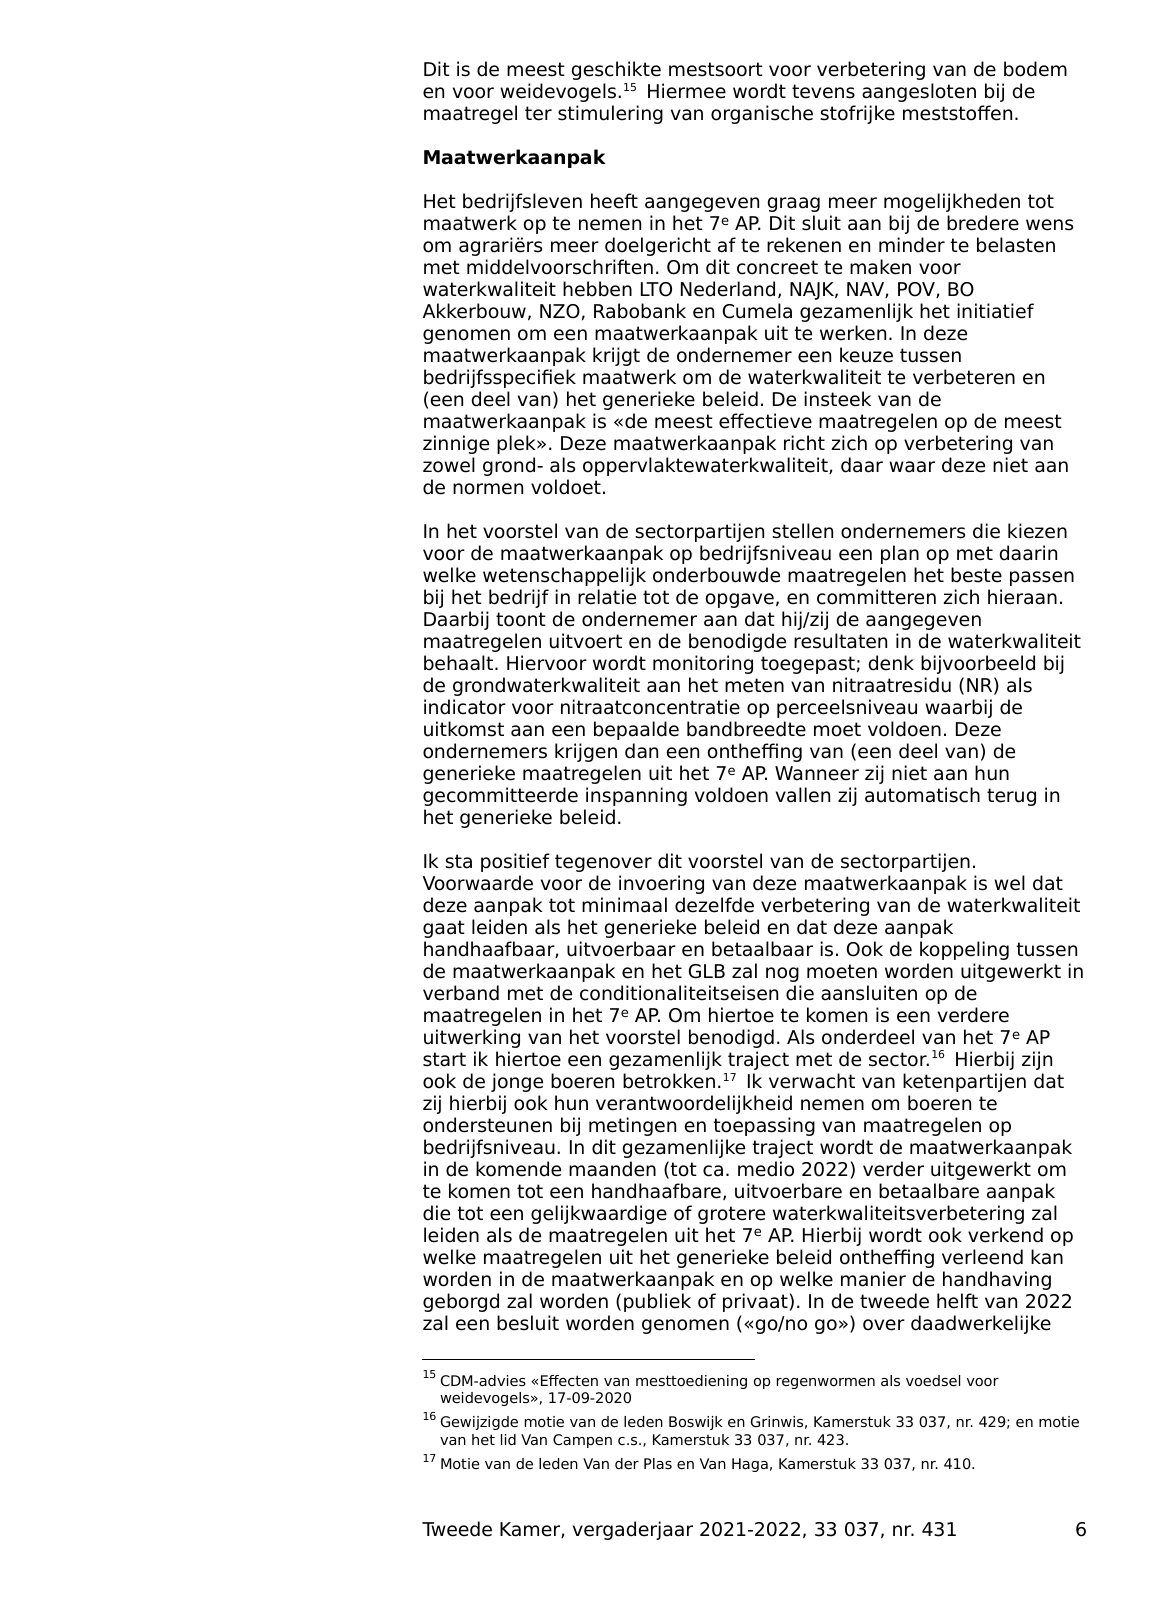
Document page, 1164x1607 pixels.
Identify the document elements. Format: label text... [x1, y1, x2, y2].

subtitle Maatwerkaanpak [422, 147, 1087, 169]
text Ik sta positief tegenover dit voorstel van de sectorpartijen. Voorwaarde voor de invoering van deze maatwerkaanpak is wel dat deze aanpak tot minimaal dezelfde verbetering van de waterkwaliteit gaat leiden als het generieke beleid en dat deze aanpak handhaafbaar, uitvoerbaar en betaalbaar is. Ook de koppeling tussen de maatwerkaanpak en het GLB zal nog moeten worden uitgewerkt in verband met de conditionaliteitseisen die aansluiten op de maatregelen in het 7e AP. Om hiertoe te komen is een verdere uitwerking van het voorstel benodigd. Als onderdeel van het 7e AP start ik hiertoe een gezamenlijk traject met de sector. Hierbij zijn ook de jonge boeren betrokken. Ik verwacht van ketenpartijen dat zij hierbij ook hun verantwoordelijkheid nemen om boeren te ondersteunen bij metingen en toepassing van maatregelen op bedrijfsniveau. In dit gezamenlijke traject wordt de maatwerkaanpak in de komende maanden (tot ca. medio 2022) verder uitgewerkt om te komen tot een handhaafbare, uitvoerbare en betaalbare aanpak die tot een gelijkwaardige of grotere waterkwaliteitsverbetering zal leiden als de maatregelen uit het 7e AP. Hierbij wordt ook verkend op welke maatregelen uit het generieke beleid ontheffing verleend kan worden in de maatwerkaanpak en op welke manier de handhaving geborgd zal worden (publiek of privaat). In de tweede helft van 2022 zal een besluit worden genomen («go/no go») over daadwerkelijke [422, 851, 1087, 1335]
text Dit is de meest geschikte mestsoort voor verbetering van de bodem en voor weidevogels. Hiermee wordt tevens aangesloten bij de maatregel ter stimulering van organische stofrijke meststoffen. [422, 59, 1087, 125]
text Het bedrijfsleven heeft aangegeven graag meer mogelijkheden tot maatwerk op te nemen in het 7e AP. Dit sluit aan bij de bredere wens om agrariërs meer doelgericht af te rekenen en minder te belasten met middelvoorschriften. Om dit concreet te maken voor waterkwaliteit hebben LTO Nederland, NAJK, NAV, POV, BO Akkerbouw, NZO, Rabobank en Cumela gezamenlijk het initiatief genomen om een maatwerkaanpak uit te werken. In deze maatwerkaanpak krijgt de ondernemer een keuze tussen bedrijfsspecifiek maatwerk om de waterkwaliteit te verbeteren en (een deel van) het generieke beleid. De insteek van de maatwerkaanpak is «de meest effectieve maatregelen op de meest zinnige plek». Deze maatwerkaanpak richt zich op verbetering van zowel grond- als oppervlaktewaterkwaliteit, daar waar deze niet aan de normen voldoet. [422, 191, 1087, 499]
text Motie van de leden Van der Plas en Van Haga, Kamerstuk 33 037, nr. 410. [422, 1452, 1087, 1474]
text CDM-advies «Effecten van mesttoediening op regenwormen als voedsel voor weidevogels», 17-09-2020 [422, 1368, 1087, 1407]
text Gewijzigde motie van de leden Boswijk en Grinwis, Kamerstuk 33 037, nr. 429; en motie van het lid Van Campen c.s., Kamerstuk 33 037, nr. 423. [422, 1410, 1087, 1449]
text In het voorstel van de sectorpartijen stellen ondernemers die kiezen voor de maatwerkaanpak op bedrijfsniveau een plan op met daarin welke wetenschappelijk onderbouwde maatregelen het beste passen bij het bedrijf in relatie tot de opgave, en committeren zich hieraan. Daarbij toont de ondernemer aan dat hij/zij de aangegeven maatregelen uitvoert en de benodigde resultaten in de waterkwaliteit behaalt. Hiervoor wordt monitoring toegepast; denk bijvoorbeeld bij de grondwaterkwaliteit aan het meten van nitraatresidu (NR) als indicator voor nitraatconcentratie op perceelsniveau waarbij de uitkomst aan een bepaalde bandbreedte moet voldoen. Deze ondernemers krijgen dan een ontheffing van (een deel van) de generieke maatregelen uit het 7e AP. Wanneer zij niet aan hun gecommitteerde inspanning voldoen vallen zij automatisch terug in het generieke beleid. [422, 521, 1087, 829]
